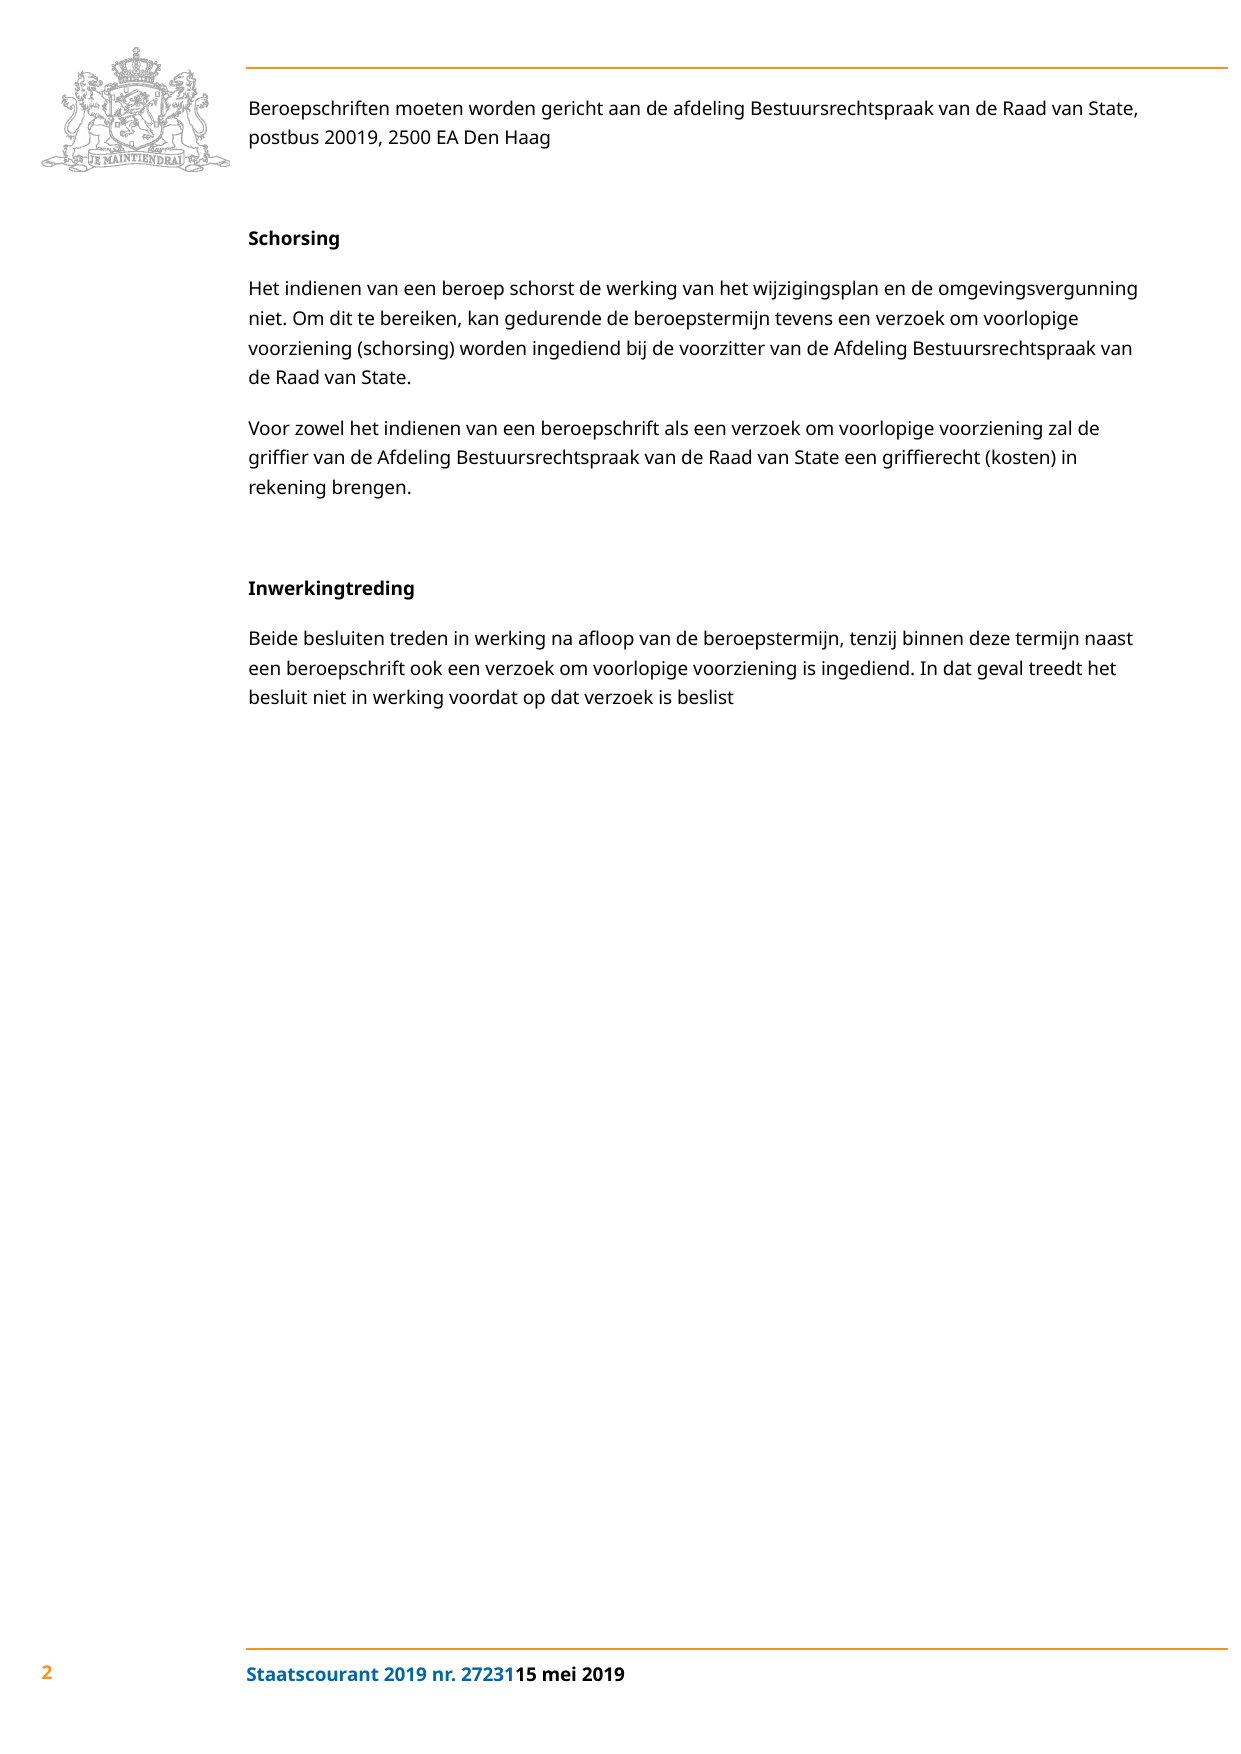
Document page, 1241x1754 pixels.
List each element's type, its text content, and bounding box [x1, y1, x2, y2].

text Het indienen van een beroep schorst de werking van het wijzigingsplan en de omgevingsvergunning niet. Om dit te bereiken, kan gedurende de beroepstermijn tevens een verzoek om voorlopige voorziening (schorsing) worden ingediend bij de voorzitter van de Afdeling Bestuursrechtspraak van de Raad van State. [248, 276, 1152, 390]
picture [41, 47, 231, 172]
text Beide besluiten treden in werking na afloop van de beroepstermijn, tenzij binnen deze termijn naast een beroepschrift ook een verzoek om voorlopige voorziening is ingediend. In dat geval treedt het besluit niet in werking voordat op dat verzoek is beslist [248, 625, 1152, 710]
text Beroepschriften moeten worden gericht aan de afdeling Bestuursrechtspraak van de Raad van State, postbus 20019, 2500 EA Den Haag [248, 95, 1152, 150]
text Voor zowel het indienen van een beroepschrift als een verzoek om voorlopige voorziening zal de griffier van de Afdeling Bestuursrechtspraak van de Raad van State een griffierecht (kosten) in rekening brengen. [248, 415, 1152, 500]
text Schorsing [248, 225, 1152, 251]
text Inwerkingtreding [248, 575, 1152, 601]
